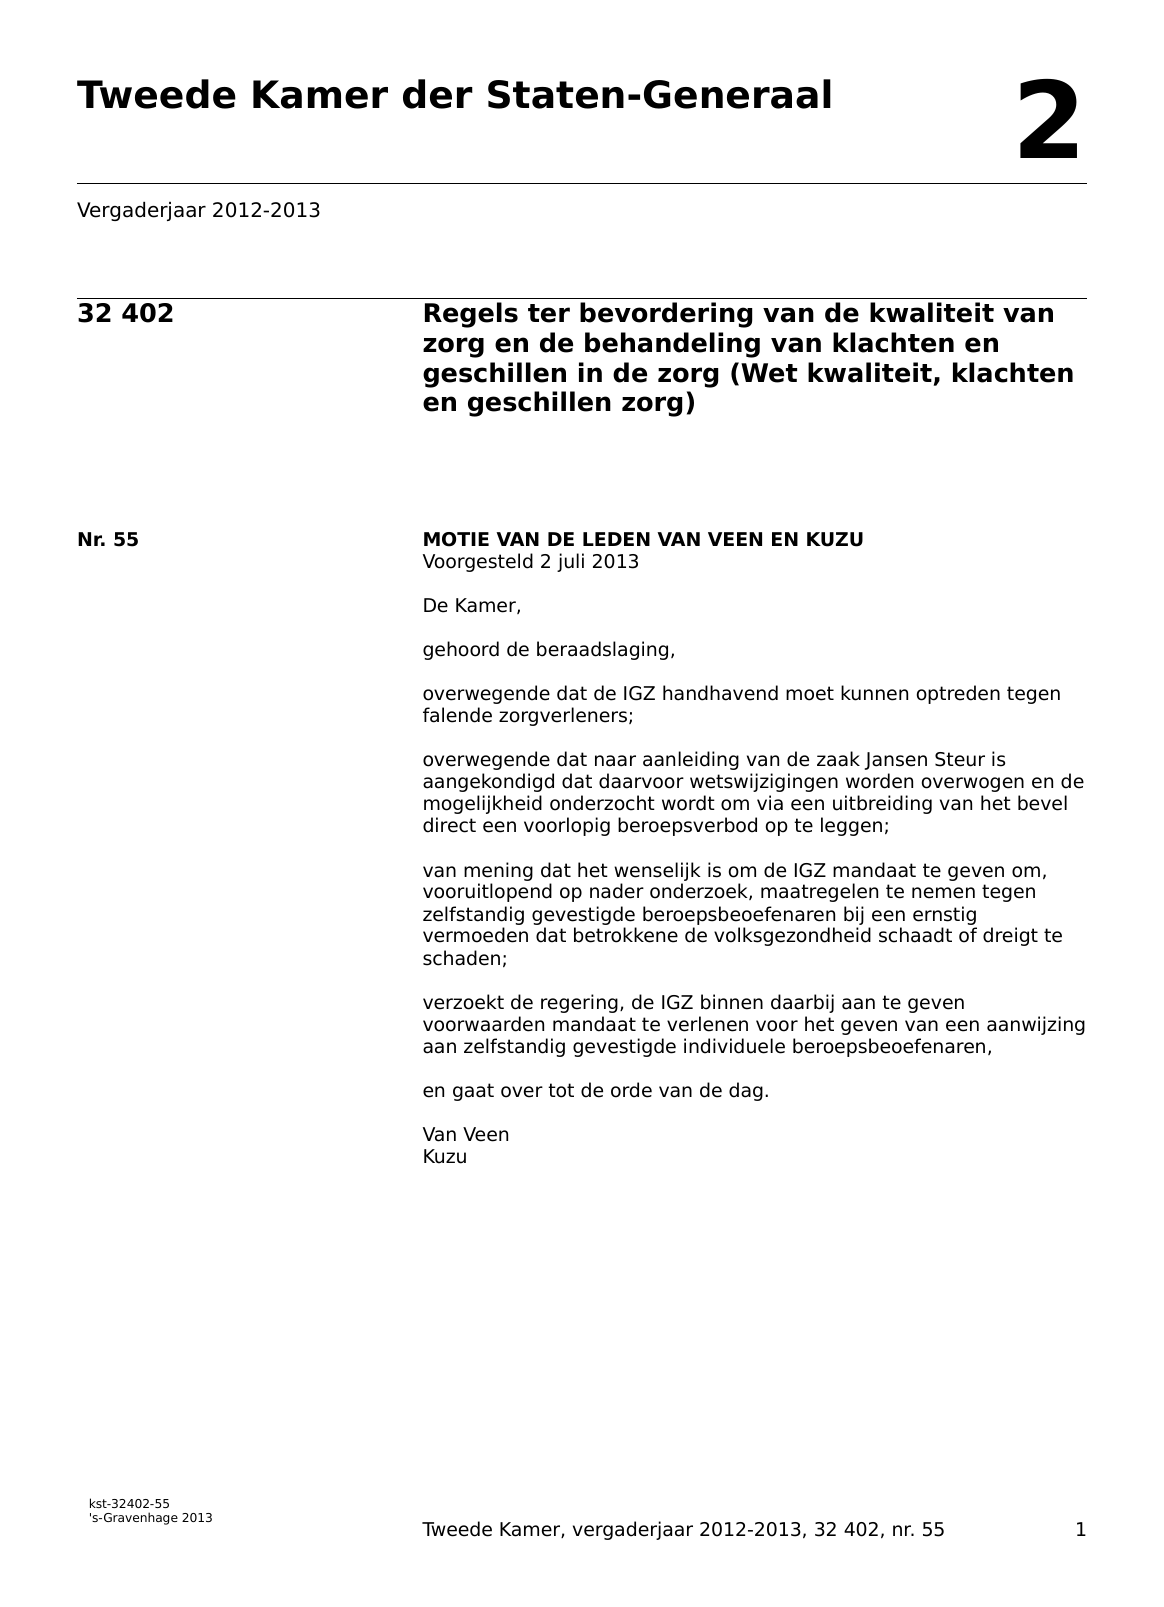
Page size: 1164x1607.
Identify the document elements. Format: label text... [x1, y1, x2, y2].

text kst-32402-55 [88, 1497, 323, 1511]
text gehoord de beraadslaging, [422, 639, 1087, 661]
text Kuzu [422, 1146, 1087, 1168]
text Voorgesteld 2 juli 2013 [422, 551, 1087, 573]
text overwegende dat naar aanleiding van de zaak Jansen Steur is aangekondigd dat daarvoor wetswijzigingen worden overwogen en de mogelijkheid onderzocht wordt om via een uitbreiding van het bevel direct een voorlopig beroepsverbod op te leggen; [422, 749, 1087, 837]
table_header Tweede Kamer der Staten-Generaal [77, 59, 886, 183]
subtitle Nr. 55 MOTIE VAN DE LEDEN VAN VEEN EN KUZU [77, 529, 1087, 551]
text en gaat over tot de orde van de dag. [422, 1080, 1087, 1102]
text Van Veen [422, 1124, 1087, 1146]
subtitle 32 402 Regels ter bevordering van de kwaliteit van zorg en de behandeling van klachten en geschillen in de zorg (Wet kwaliteit, klachten en geschillen zorg) [77, 299, 1087, 418]
text verzoekt de regering, de IGZ binnen daarbij aan te geven voorwaarden mandaat te verlenen voor het geven van een aanwijzing aan zelfstandig gevestigde individuele beroepsbeoefenaren, [422, 992, 1087, 1057]
text 's-Gravenhage 2013 [88, 1511, 323, 1525]
text overwegende dat de IGZ handhavend moet kunnen optreden tegen falende zorgverleners; [422, 683, 1087, 727]
table_cell Vergaderjaar 2012-2013 [77, 184, 1087, 298]
text van mening dat het wenselijk is om de IGZ mandaat te geven om, vooruitlopend op nader onderzoek, maatregelen te nemen tegen zelfstandig gevestigde beroepsbeoefenaren bij een ernstig vermoeden dat betrokkene de volksgezondheid schaadt of dreigt te schaden; [422, 859, 1087, 969]
text De Kamer, [422, 595, 1087, 617]
table_header 2 [886, 59, 1087, 183]
